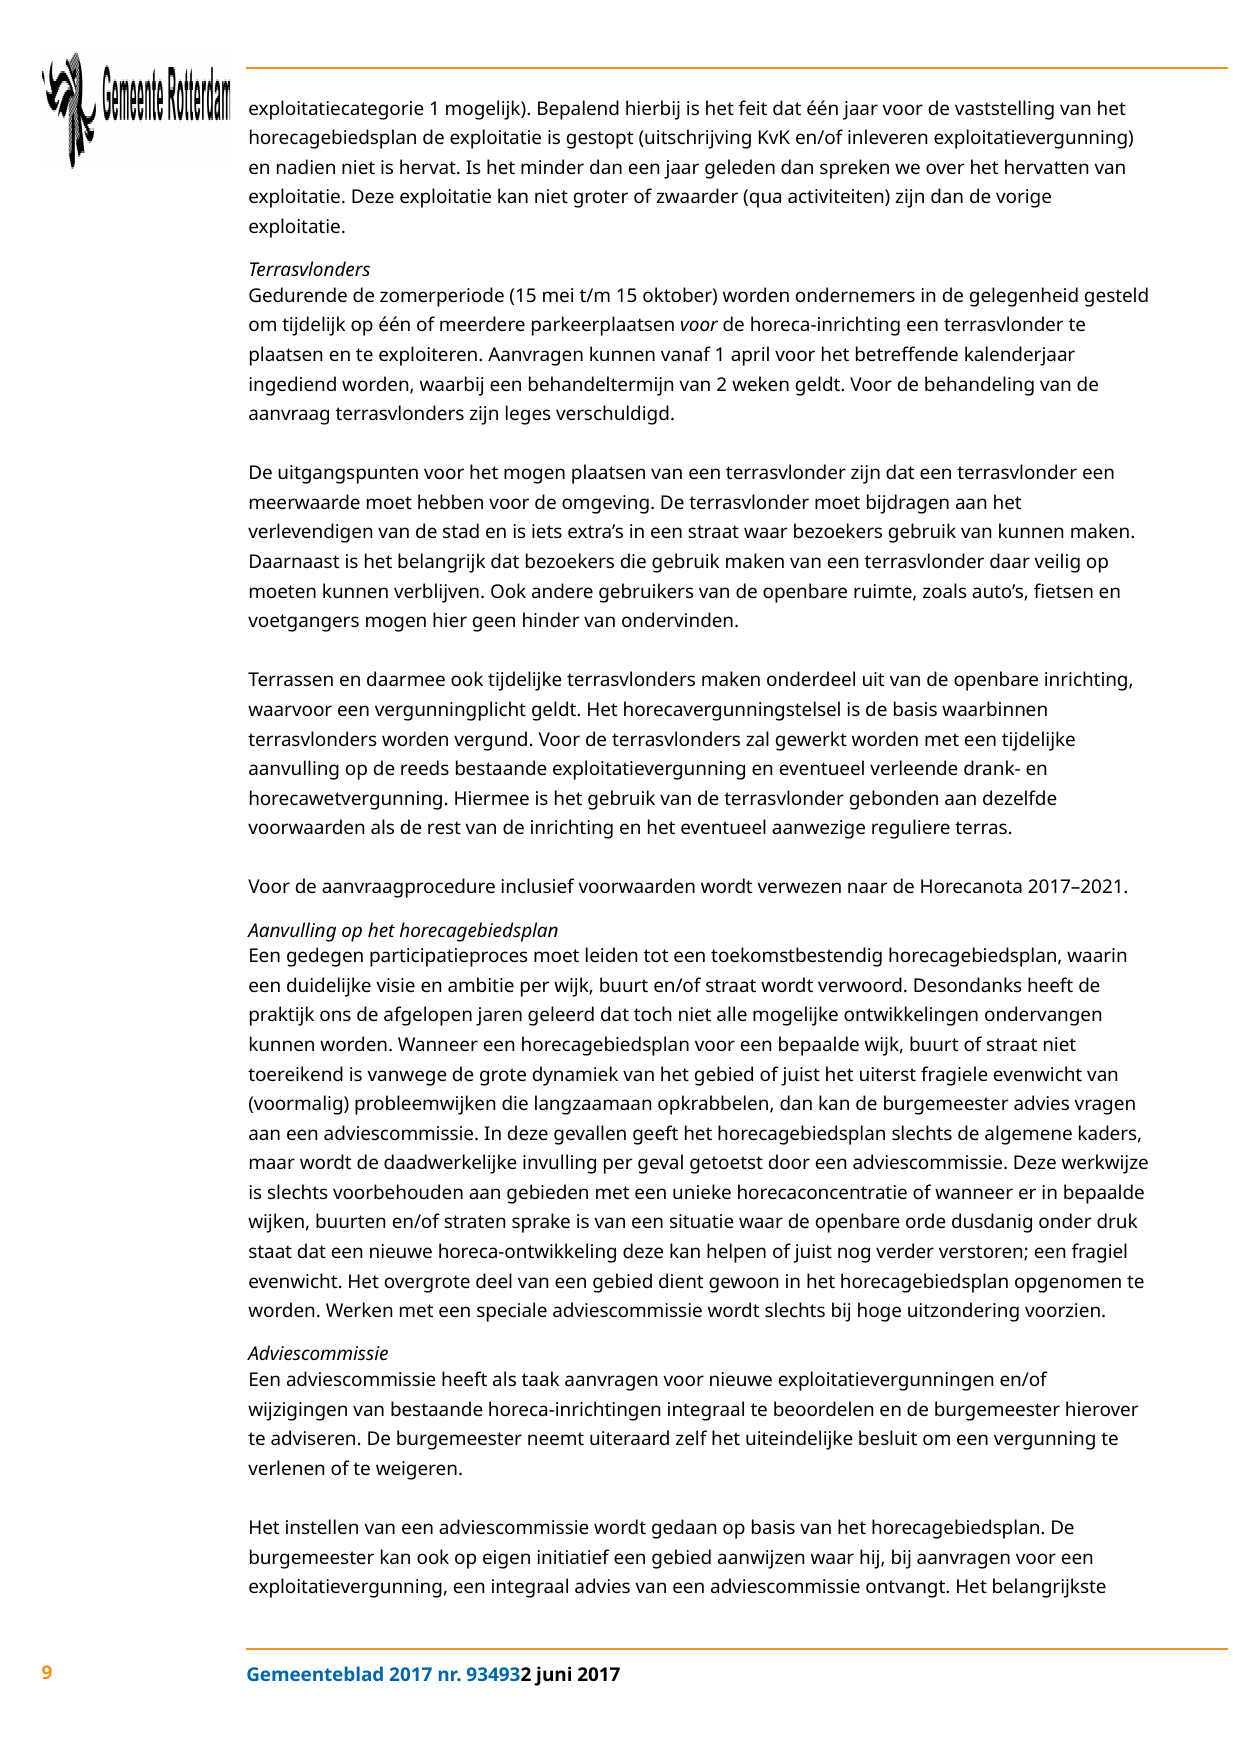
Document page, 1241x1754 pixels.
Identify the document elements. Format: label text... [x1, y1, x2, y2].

text Het instellen van een adviescommissie wordt gedaan op basis van het horecagebiedsplan. De burgemeester kan ook op eigen initiatief een gebied aanwijzen waar hij, bij aanvragen voor een exploitatievergunning, een integraal advies van een adviescommissie ontvangt. Het belangrijkste [248, 1514, 1152, 1599]
picture [41, 47, 231, 172]
text Terrasvlonders [248, 256, 1152, 282]
text Een adviescommissie heeft als taak aanvragen voor nieuwe exploitatievergunningen en/of wijzigingen van bestaande horeca-inrichtingen integraal te beoordelen en de burgemeester hierover te adviseren. De burgemeester neemt uiteraard zelf het uiteindelijke besluit om een vergunning te verlenen of te weigeren. [248, 1366, 1152, 1481]
text Voor de aanvraagprocedure inclusief voorwaarden wordt verwezen naar de Horecanota 2017–2021. [248, 874, 1152, 899]
text exploitatiecategorie 1 mogelijk). Bepalend hierbij is het feit dat één jaar voor de vaststelling van het horecagebiedsplan de exploitatie is gestopt (uitschrijving KvK en/of inleveren exploitatievergunning) en nadien niet is hervat. Is het minder dan een jaar geleden dan spreken we over het hervatten van exploitatie. Deze exploitatie kan niet groter of zwaarder (qua activiteiten) zijn dan de vorige exploitatie. [248, 95, 1152, 239]
text Adviescommissie [248, 1341, 1152, 1366]
text Aanvulling op het horecagebiedsplan [248, 917, 1152, 942]
text De uitgangspunten voor het mogen plaatsen van een terrasvlonder zijn dat een terrasvlonder een meerwaarde moet hebben voor de omgeving. De terrasvlonder moet bijdragen aan het verlevendigen van de stad en is iets extra’s in een straat waar bezoekers gebruik van kunnen maken. Daarnaast is het belangrijk dat bezoekers die gebruik maken van een terrasvlonder daar veilig op moeten kunnen verblijven. Ook andere gebruikers van de openbare ruimte, zoals auto’s, fietsen en voetgangers mogen hier geen hinder van ondervinden. [248, 459, 1152, 633]
text Een gedegen participatieproces moet leiden tot een toekomstbestendig horecagebiedsplan, waarin een duidelijke visie en ambitie per wijk, buurt en/of straat wordt verwoord. Desondanks heeft de praktijk ons de afgelopen jaren geleerd dat toch niet alle mogelijke ontwikkelingen ondervangen kunnen worden. Wanneer een horecagebiedsplan voor een bepaalde wijk, buurt of straat niet toereikend is vanwege de grote dynamiek van het gebied of juist het uiterst fragiele evenwicht van (voormalig) probleemwijken die langzaamaan opkrabbelen, dan kan de burgemeester advies vragen aan een adviescommissie. In deze gevallen geeft het horecagebiedsplan slechts de algemene kaders, maar wordt de daadwerkelijke invulling per geval getoetst door een adviescommissie. Deze werkwijze is slechts voorbehouden aan gebieden met een unieke horecaconcentratie of wanneer er in bepaalde wijken, buurten en/of straten sprake is van een situatie waar de openbare orde dusdanig onder druk staat dat een nieuwe horeca-ontwikkeling deze kan helpen of juist nog verder verstoren; een fragiel evenwicht. Het overgrote deel van een gebied dient gewoon in het horecagebiedsplan opgenomen te worden. Werken met een speciale adviescommissie wordt slechts bij hoge uitzondering voorzien. [248, 942, 1152, 1323]
text Gedurende de zomerperiode (15 mei t/m 15 oktober) worden ondernemers in de gelegenheid gesteld om tijdelijk op één of meerdere parkeerplaatsen voor de horeca-inrichting een terrasvlonder te plaatsen en te exploiteren. Aanvragen kunnen vanaf 1 april voor het betreffende kalenderjaar ingediend worden, waarbij een behandeltermijn van 2 weken geldt. Voor de behandeling van de aanvraag terrasvlonders zijn leges verschuldigd. [248, 282, 1152, 426]
text Terrassen en daarmee ook tijdelijke terrasvlonders maken onderdeel uit van de openbare inrichting, waarvoor een vergunningplicht geldt. Het horecavergunningstelsel is de basis waarbinnen terrasvlonders worden vergund. Voor de terrasvlonders zal gewerkt worden met een tijdelijke aanvulling op de reeds bestaande exploitatievergunning en eventueel verleende drank- en horecawetvergunning. Hiermee is het gebruik van de terrasvlonder gebonden aan dezelfde voorwaarden als de rest van de inrichting en het eventueel aanwezige reguliere terras. [248, 667, 1152, 840]
